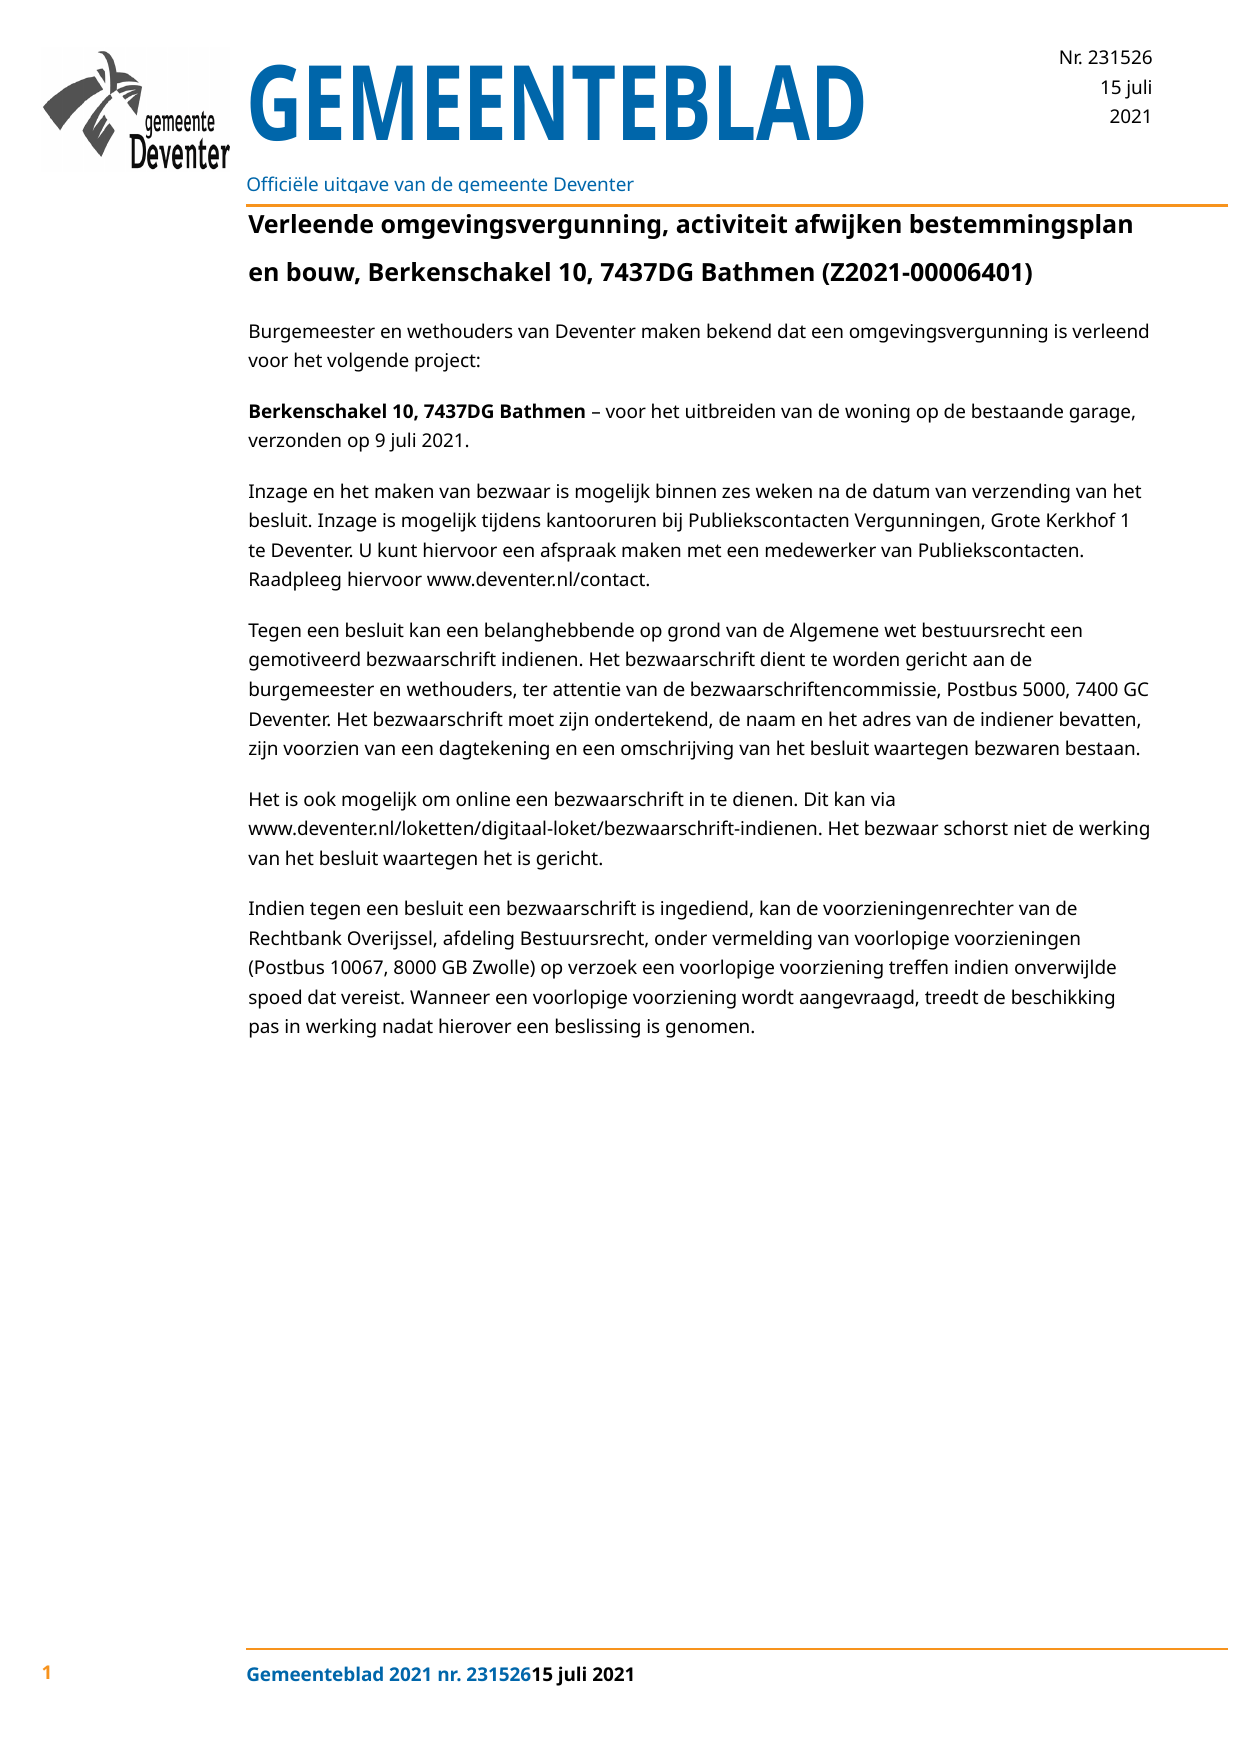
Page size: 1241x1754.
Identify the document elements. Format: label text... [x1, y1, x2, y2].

text Berkenschakel 10, 7437DG Bathmen – voor het uitbreiden van de woning op de bestaande garage, verzonden op 9 juli 2021. [248, 398, 1152, 453]
text Verleende omgevingsvergunning, activiteit afwijken bestemmingsplan en bouw, Berkenschakel 10, 7437DG Bathmen (Z2021-00006401) [248, 207, 1152, 288]
picture [41, 47, 231, 172]
text Indien tegen een besluit een bezwaarschrift is ingediend, kan de voorzieningenrechter van de Rechtbank Overijssel, afdeling Bestuursrecht, onder vermelding van voorlopige voorzieningen (Postbus 10067, 8000 GB Zwolle) op verzoek een voorlopige voorziening treffen indien onverwijlde spoed dat vereist. Wanneer een voorlopige voorziening wordt aangevraagd, treedt de beschikking pas in werking nadat hierover een beslissing is genomen. [248, 895, 1152, 1039]
text Burgemeester en wethouders van Deventer maken bekend dat een omgevingsvergunning is verleend voor het volgende project: [248, 318, 1152, 373]
text Tegen een besluit kan een belanghebbende op grond van de Algemene wet bestuursrecht een gemotiveerd bezwaarschrift indienen. Het bezwaarschrift dient te worden gericht aan de burgemeester en wethouders, ter attentie van de bezwaarschriftencommissie, Postbus 5000, 7400 GC Deventer. Het bezwaarschrift moet zijn ondertekend, de naam en het adres van de indiener bevatten, zijn voorzien van een dagtekening en een omschrijving van het besluit waartegen bezwaren bestaan. [248, 617, 1152, 761]
text Inzage en het maken van bezwaar is mogelijk binnen zes weken na de datum van verzending van het besluit. Inzage is mogelijk tijdens kantooruren bij Publiekscontacten Vergunningen, Grote Kerkhof 1 te Deventer. U kunt hiervoor een afspraak maken met een medewerker van Publiekscontacten. Raadpleeg hiervoor www.deventer.nl/contact. [248, 478, 1152, 592]
text Het is ook mogelijk om online een bezwaarschrift in te dienen. Dit kan via www.deventer.nl/loketten/digitaal-loket/bezwaarschrift-indienen. Het bezwaar schorst niet de werking van het besluit waartegen het is gericht. [248, 786, 1152, 871]
